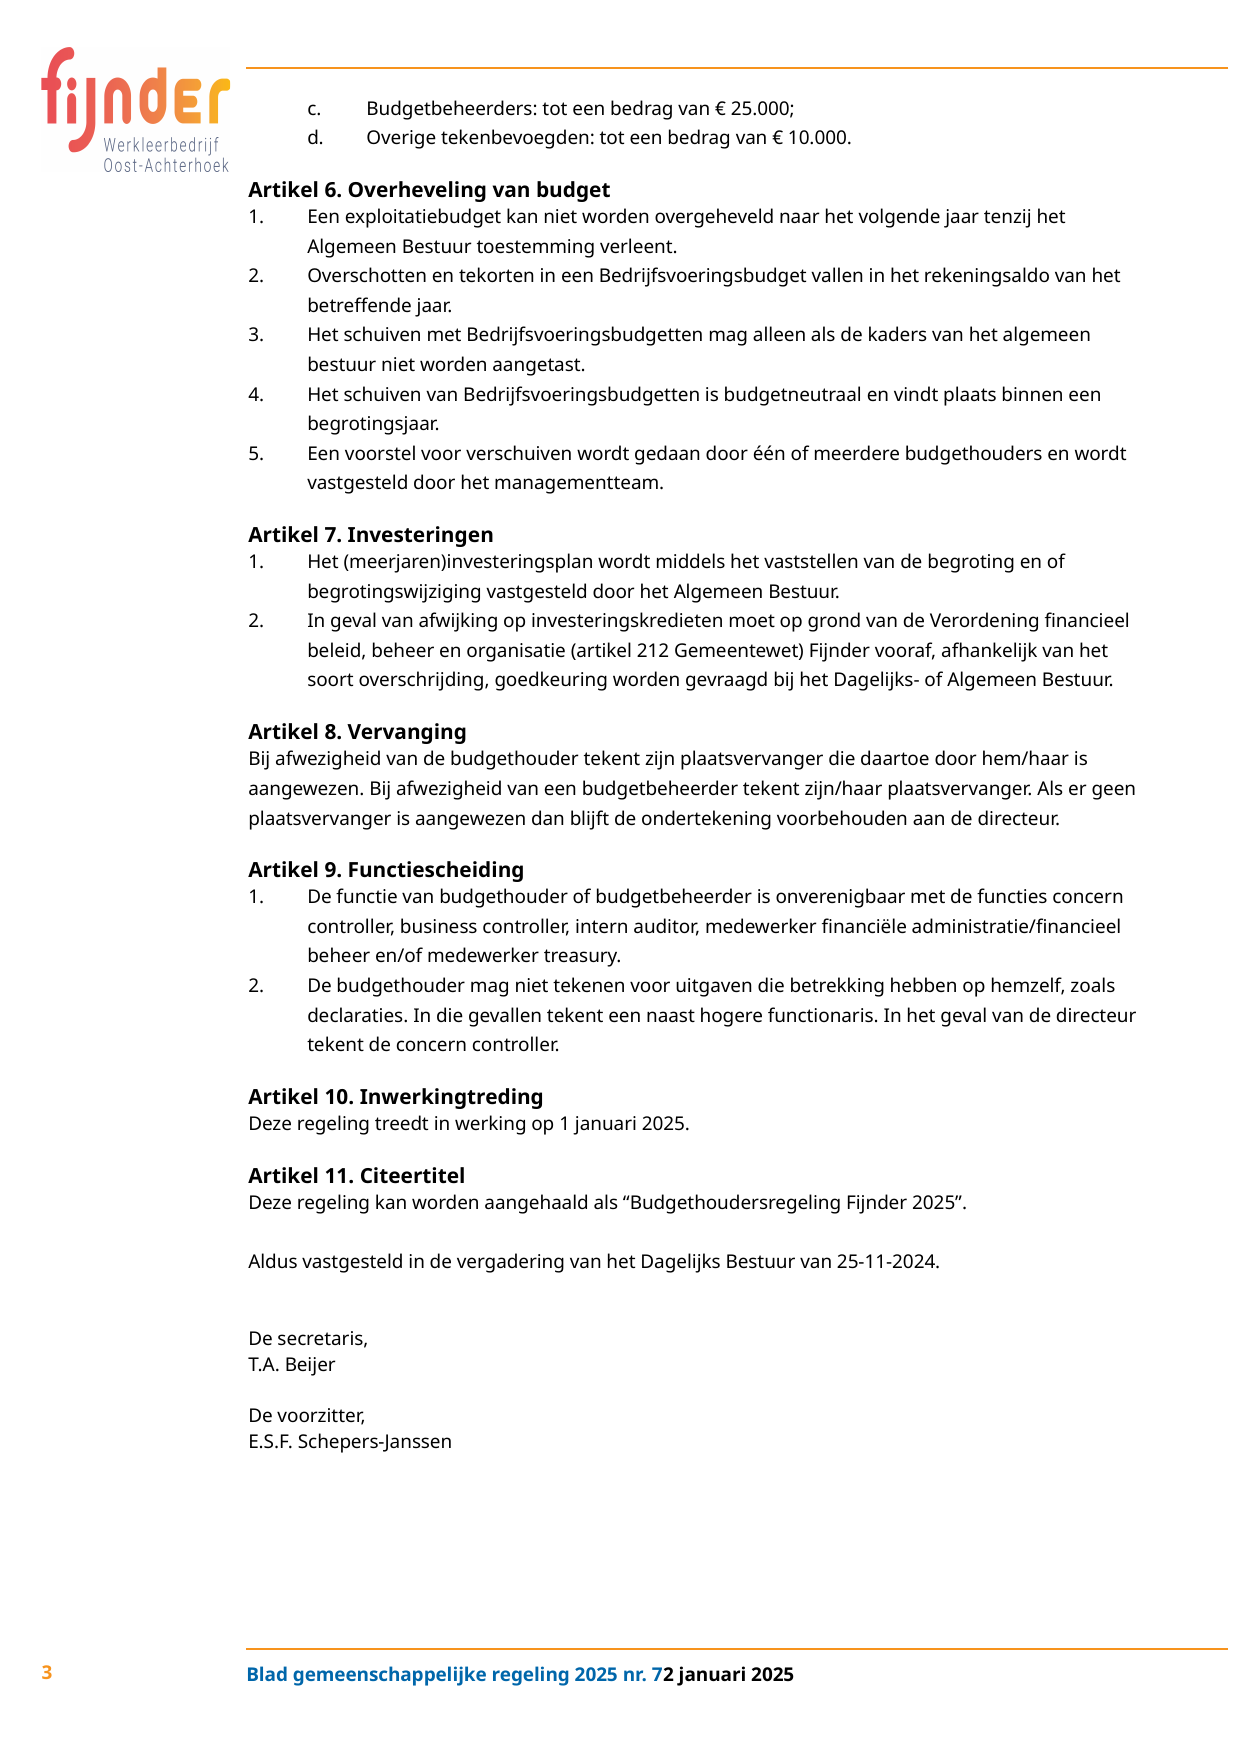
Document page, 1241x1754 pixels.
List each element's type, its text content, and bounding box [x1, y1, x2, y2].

list Het (meerjaren)investeringsplan wordt middels het vaststellen van de begroting en of begrotingswijziging vastgesteld door het Algemeen Bestuur. [248, 548, 1152, 604]
list De budgethouder mag niet tekenen voor uitgaven die betrekking hebben op hemzelf, zoals declaraties. In die gevallen tekent een naast hogere functionaris. In het geval van de directeur tekent de concern controller. [248, 972, 1152, 1057]
text Artikel 10. Inwerkingtreding [248, 1082, 1152, 1110]
text Artikel 11. Citeertitel [248, 1161, 1152, 1189]
text De voorzitter, [248, 1403, 1152, 1428]
text Deze regeling kan worden aangehaald als “Budgethoudersregeling Fijnder 2025”. [248, 1189, 1152, 1215]
picture [41, 47, 231, 172]
text Bij afwezigheid van de budgethouder tekent zijn plaatsvervanger die daartoe door hem/haar is aangewezen. Bij afwezigheid van een budgetbeheerder tekent zijn/haar plaatsvervanger. Als er geen plaatsvervanger is aangewezen dan blijft de ondertekening voorbehouden aan de directeur. [248, 746, 1152, 830]
text Deze regeling treedt in werking op 1 januari 2025. [248, 1110, 1152, 1136]
text E.S.F. Schepers-Janssen [248, 1428, 1152, 1454]
text Artikel 8. Vervanging [248, 717, 1152, 746]
list De functie van budgethouder of budgetbeheerder is onverenigbaar met de functies concern controller, business controller, intern auditor, medewerker financiële administratie/financieel beheer en/of medewerker treasury. [248, 883, 1152, 968]
text Artikel 9. Functiescheiding [248, 855, 1152, 883]
list Overige tekenbevoegden: tot een bedrag van € 10.000. [307, 124, 1152, 150]
list In geval van afwijking op investeringskredieten moet op grond van de Verordening financieel beleid, beheer en organisatie (artikel 212 Gemeentewet) Fijnder vooraf, afhankelijk van het soort overschrijding, goedkeuring worden gevraagd bij het Dagelijks- of Algemeen Bestuur. [248, 607, 1152, 692]
text T.A. Beijer [248, 1351, 1152, 1377]
list Budgetbeheerders: tot een bedrag van € 25.000; [307, 95, 1152, 121]
text De secretaris, [248, 1326, 1152, 1351]
text Aldus vastgesteld in de vergadering van het Dagelijks Bestuur van 25-11-2024. [248, 1248, 1152, 1274]
text Artikel 7. Investeringen [248, 520, 1152, 548]
text Artikel 6. Overheveling van budget [248, 175, 1152, 203]
list Het schuiven met Bedrijfsvoeringsbudgetten mag alleen als de kaders van het algemeen bestuur niet worden aangetast. [248, 322, 1152, 377]
list Overschotten en tekorten in een Bedrijfsvoeringsbudget vallen in het rekeningsaldo van het betreffende jaar. [248, 262, 1152, 318]
list Een voorstel voor verschuiven wordt gedaan door één of meerdere budgethouders en wordt vastgesteld door het managementteam. [248, 440, 1152, 495]
list Het schuiven van Bedrijfsvoeringsbudgetten is budgetneutraal en vindt plaats binnen een begrotingsjaar. [248, 381, 1152, 436]
list Een exploitatiebudget kan niet worden overgeheveld naar het volgende jaar tenzij het Algemeen Bestuur toestemming verleent. [248, 203, 1152, 258]
